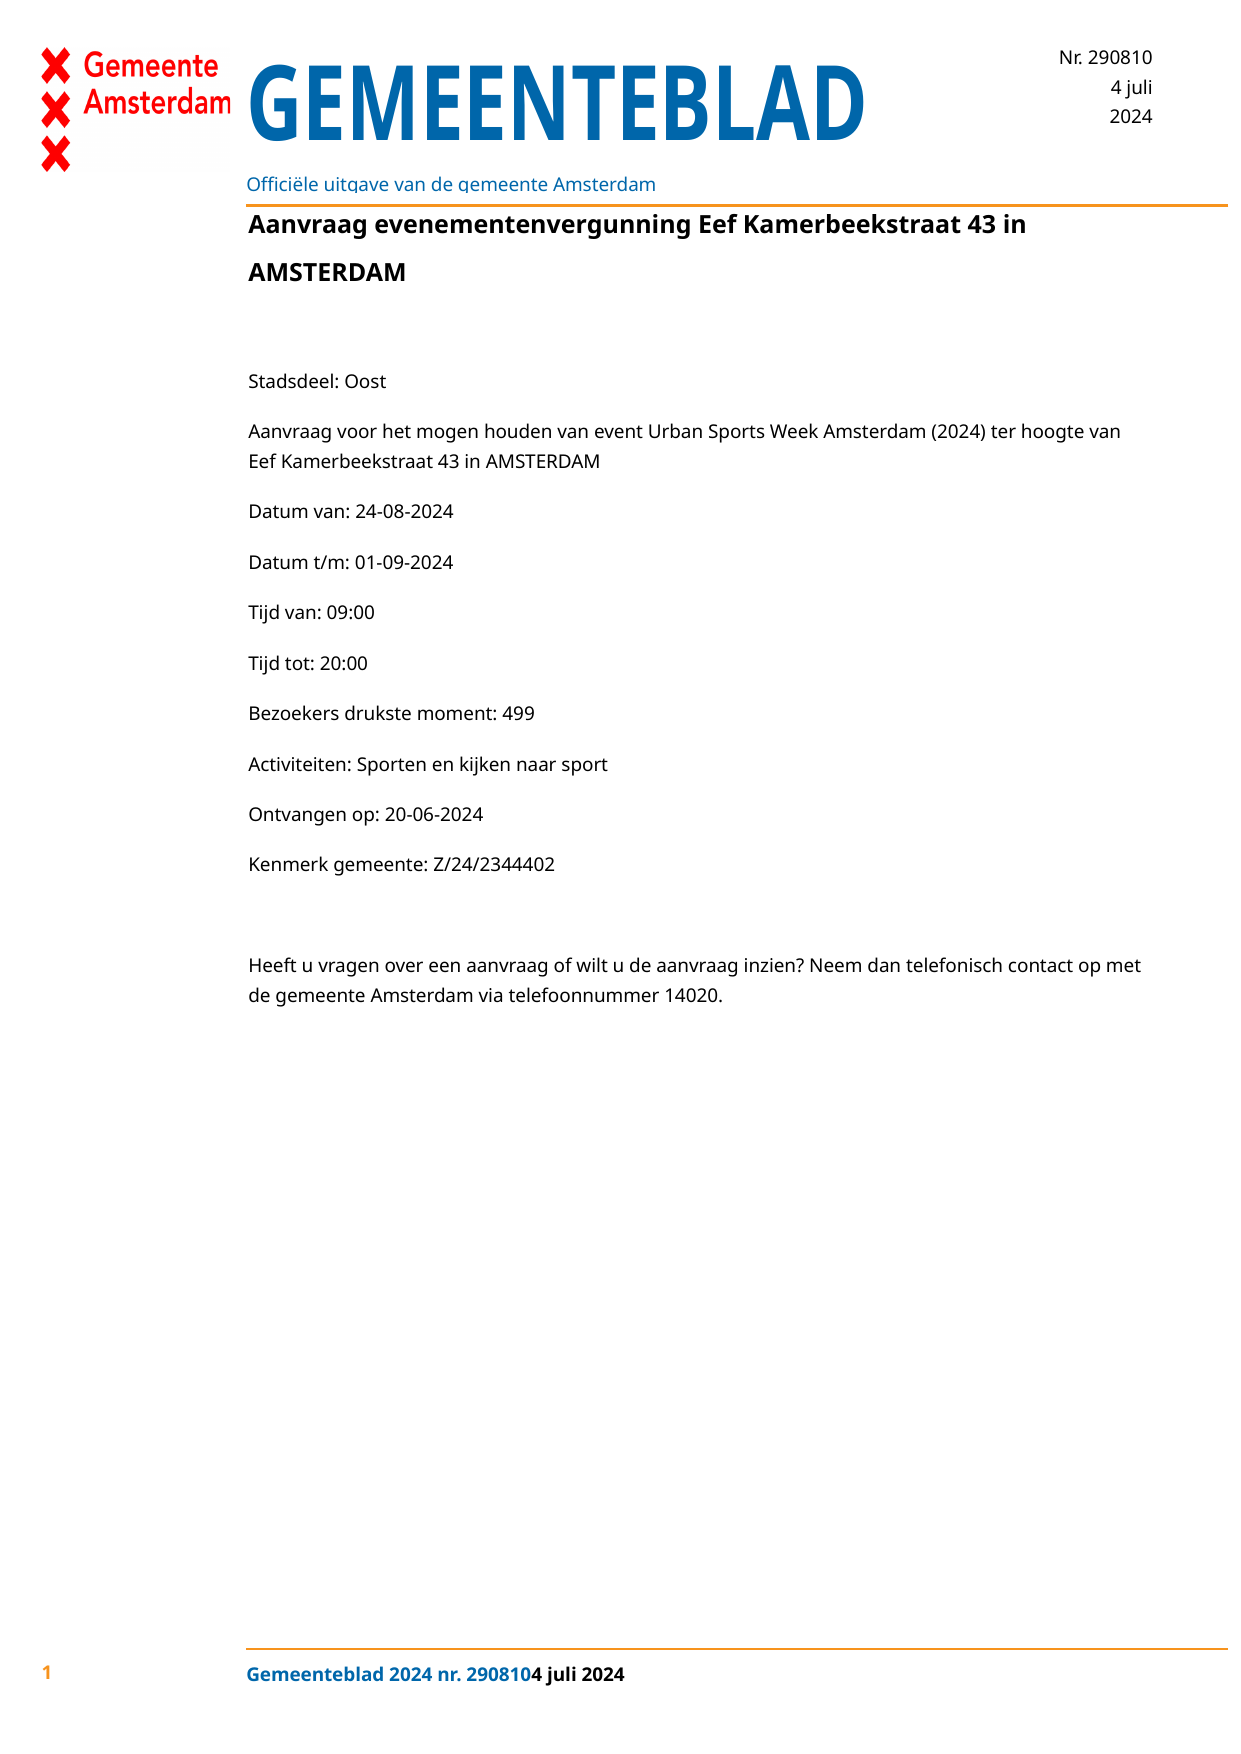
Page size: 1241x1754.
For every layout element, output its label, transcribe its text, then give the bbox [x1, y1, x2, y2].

text Bezoekers drukste moment: 499 [248, 700, 1152, 726]
text Stadsdeel: Oost [248, 368, 1152, 394]
text Datum van: 24-08-2024 [248, 499, 1152, 524]
text Aanvraag voor het mogen houden van event Urban Sports Week Amsterdam (2024) ter hoogte van Eef Kamerbeekstraat 43 in AMSTERDAM [248, 419, 1152, 474]
text Kenmerk gemeente: Z/24/2344402 [248, 852, 1152, 877]
text Tijd tot: 20:00 [248, 650, 1152, 676]
text Datum t/m: 01-09-2024 [248, 549, 1152, 575]
picture [41, 47, 231, 172]
text Heeft u vragen over een aanvraag of wilt u de aanvraag inzien? Neem dan telefonisch contact op met de gemeente Amsterdam via telefoonnummer 14020. [248, 952, 1152, 1008]
text Ontvangen op: 20-06-2024 [248, 801, 1152, 827]
text Tijd van: 09:00 [248, 599, 1152, 625]
text Activiteiten: Sporten en kijken naar sport [248, 751, 1152, 777]
text Aanvraag evenementenvergunning Eef Kamerbeekstraat 43 in AMSTERDAM [248, 207, 1152, 288]
